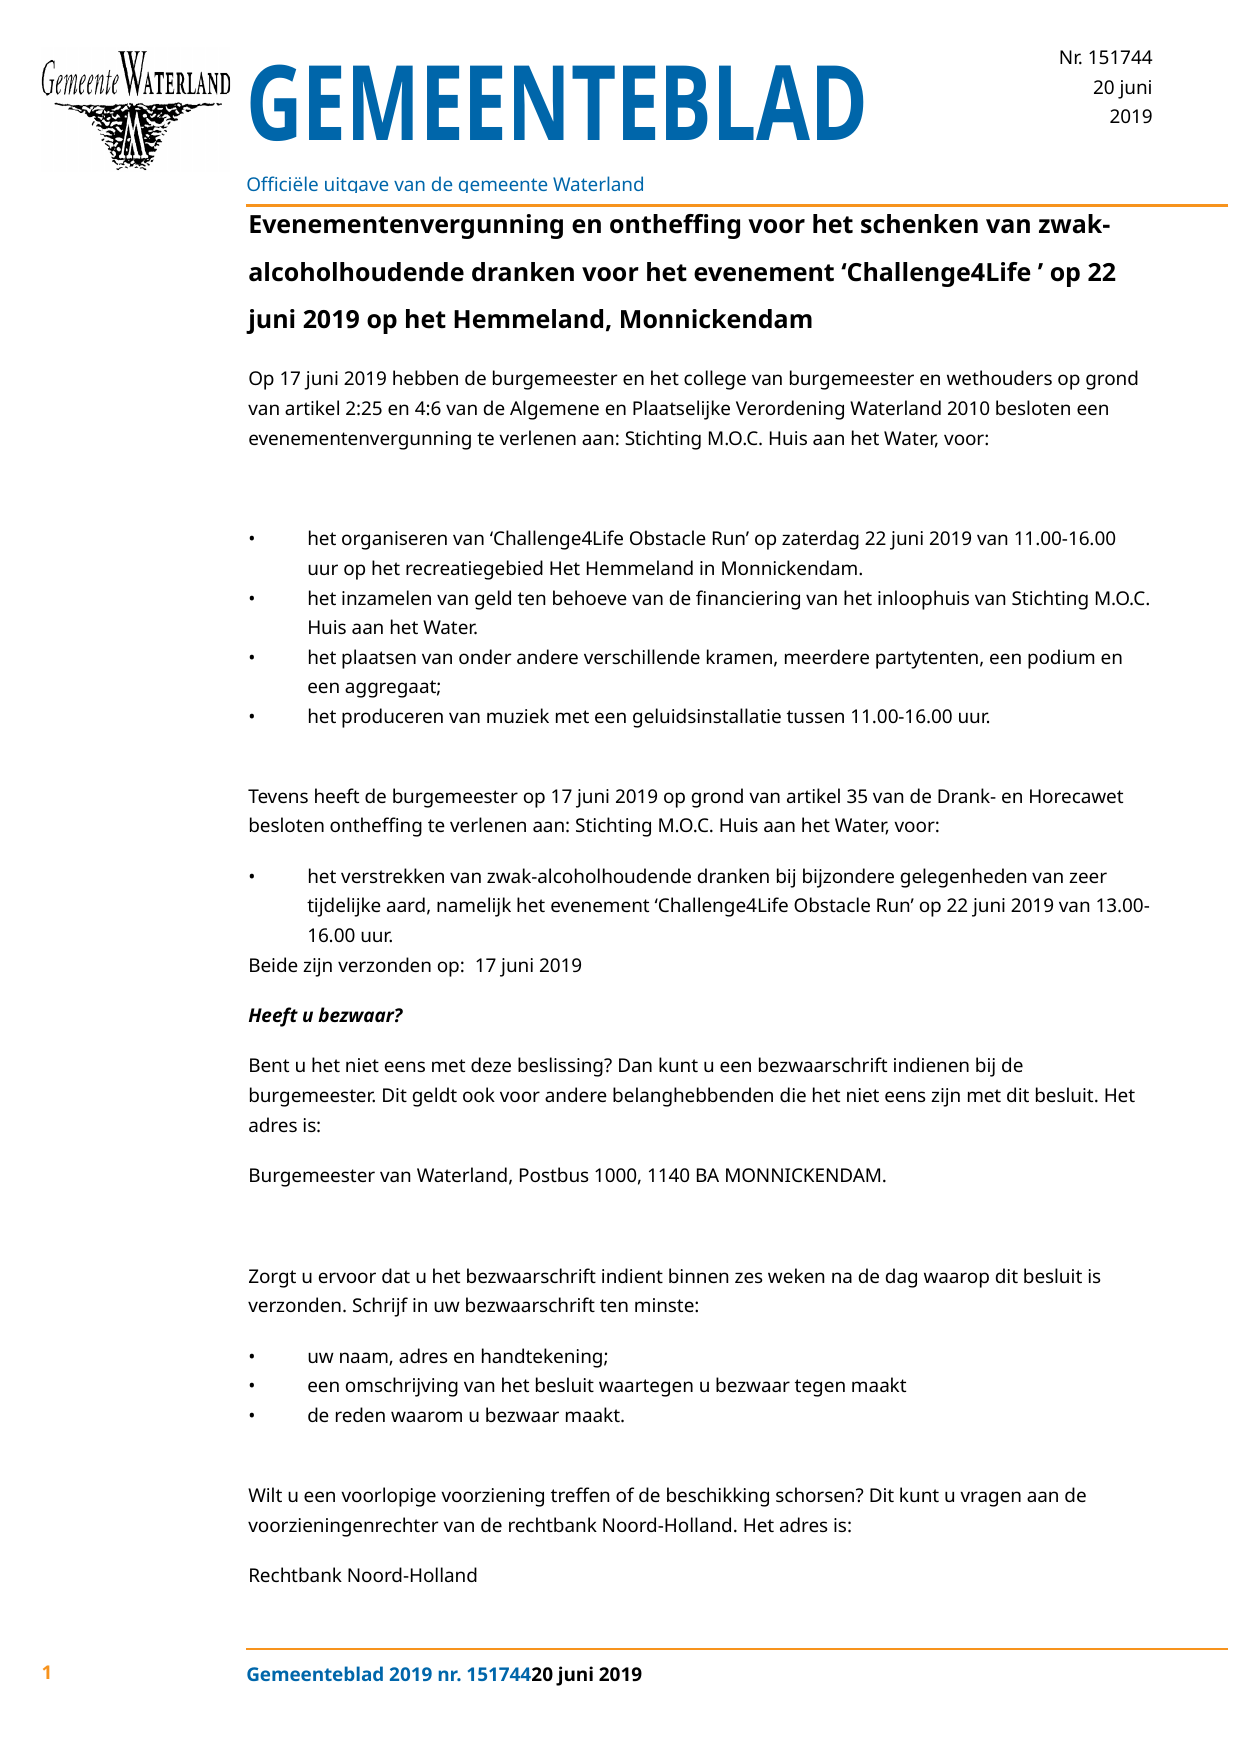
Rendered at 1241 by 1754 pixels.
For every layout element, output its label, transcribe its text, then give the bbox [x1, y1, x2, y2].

list het verstrekken van zwak-alcoholhoudende dranken bij bijzondere gelegenheden van zeer tijdelijke aard, namelijk het evenement ‘Challenge4Life Obstacle Run’ op 22 juni 2019 van 13.00-16.00 uur. [248, 863, 1152, 948]
picture [41, 47, 231, 172]
text Bent u het niet eens met deze beslissing? Dan kunt u een bezwaarschrift indienen bij de burgemeester. Dit geldt ook voor andere belanghebbenden die het niet eens zijn met dit besluit. Het adres is: [248, 1053, 1152, 1137]
list een omschrijving van het besluit waartegen u bezwaar tegen maakt [248, 1373, 1152, 1398]
text Rechtbank Noord-Holland [248, 1562, 1152, 1588]
text Tevens heeft de burgemeester op 17 juni 2019 op grond van artikel 35 van de Drank- en Horecawet besloten ontheffing te verlenen aan: Stichting M.O.C. Huis aan het Water, voor: [248, 783, 1152, 838]
text Op 17 juni 2019 hebben de burgemeester en het college van burgemeester en wethouders op grond van artikel 2:25 en 4:6 van de Algemene en Plaatselijke Verordening Waterland 2010 besloten een evenementenvergunning te verlenen aan: Stichting M.O.C. Huis aan het Water, voor: [248, 366, 1152, 450]
list het inzamelen van geld ten behoeve van de financiering van het inloophuis van Stichting M.O.C. Huis aan het Water. [248, 585, 1152, 640]
text Wilt u een voorlopige voorziening treffen of de beschikking schorsen? Dit kunt u vragen aan de voorzieningenrechter van de rechtbank Noord-Holland. Het adres is: [248, 1482, 1152, 1537]
text Zorgt u ervoor dat u het bezwaarschrift indient binnen zes weken na de dag waarop dit besluit is verzonden. Schrijf in uw bezwaarschrift ten minste: [248, 1263, 1152, 1318]
list het produceren van muziek met een geluidsinstallatie tussen 11.00-16.00 uur. [248, 703, 1152, 729]
list uw naam, adres en handtekening; [248, 1343, 1152, 1369]
text Burgemeester van Waterland, Postbus 1000, 1140 BA MONNICKENDAM. [248, 1162, 1152, 1188]
list het plaatsen van onder andere verschillende kramen, meerdere partytenten, een podium en een aggregaat; [248, 644, 1152, 699]
text Beide zijn verzonden op: 17 juni 2019 [248, 952, 1152, 977]
text Heeft u bezwaar? [248, 1002, 1152, 1028]
list het organiseren van ‘Challenge4Life Obstacle Run’ op zaterdag 22 juni 2019 van 11.00-16.00 uur op het recreatiegebied Het Hemmeland in Monnickendam. [248, 526, 1152, 581]
text Evenementenvergunning en ontheffing voor het schenken van zwak-alcoholhoudende dranken voor het evenement ‘Challenge4Life ’ op 22 juni 2019 op het Hemmeland, Monnickendam [248, 207, 1152, 336]
list de reden waarom u bezwaar maakt. [248, 1402, 1152, 1428]
